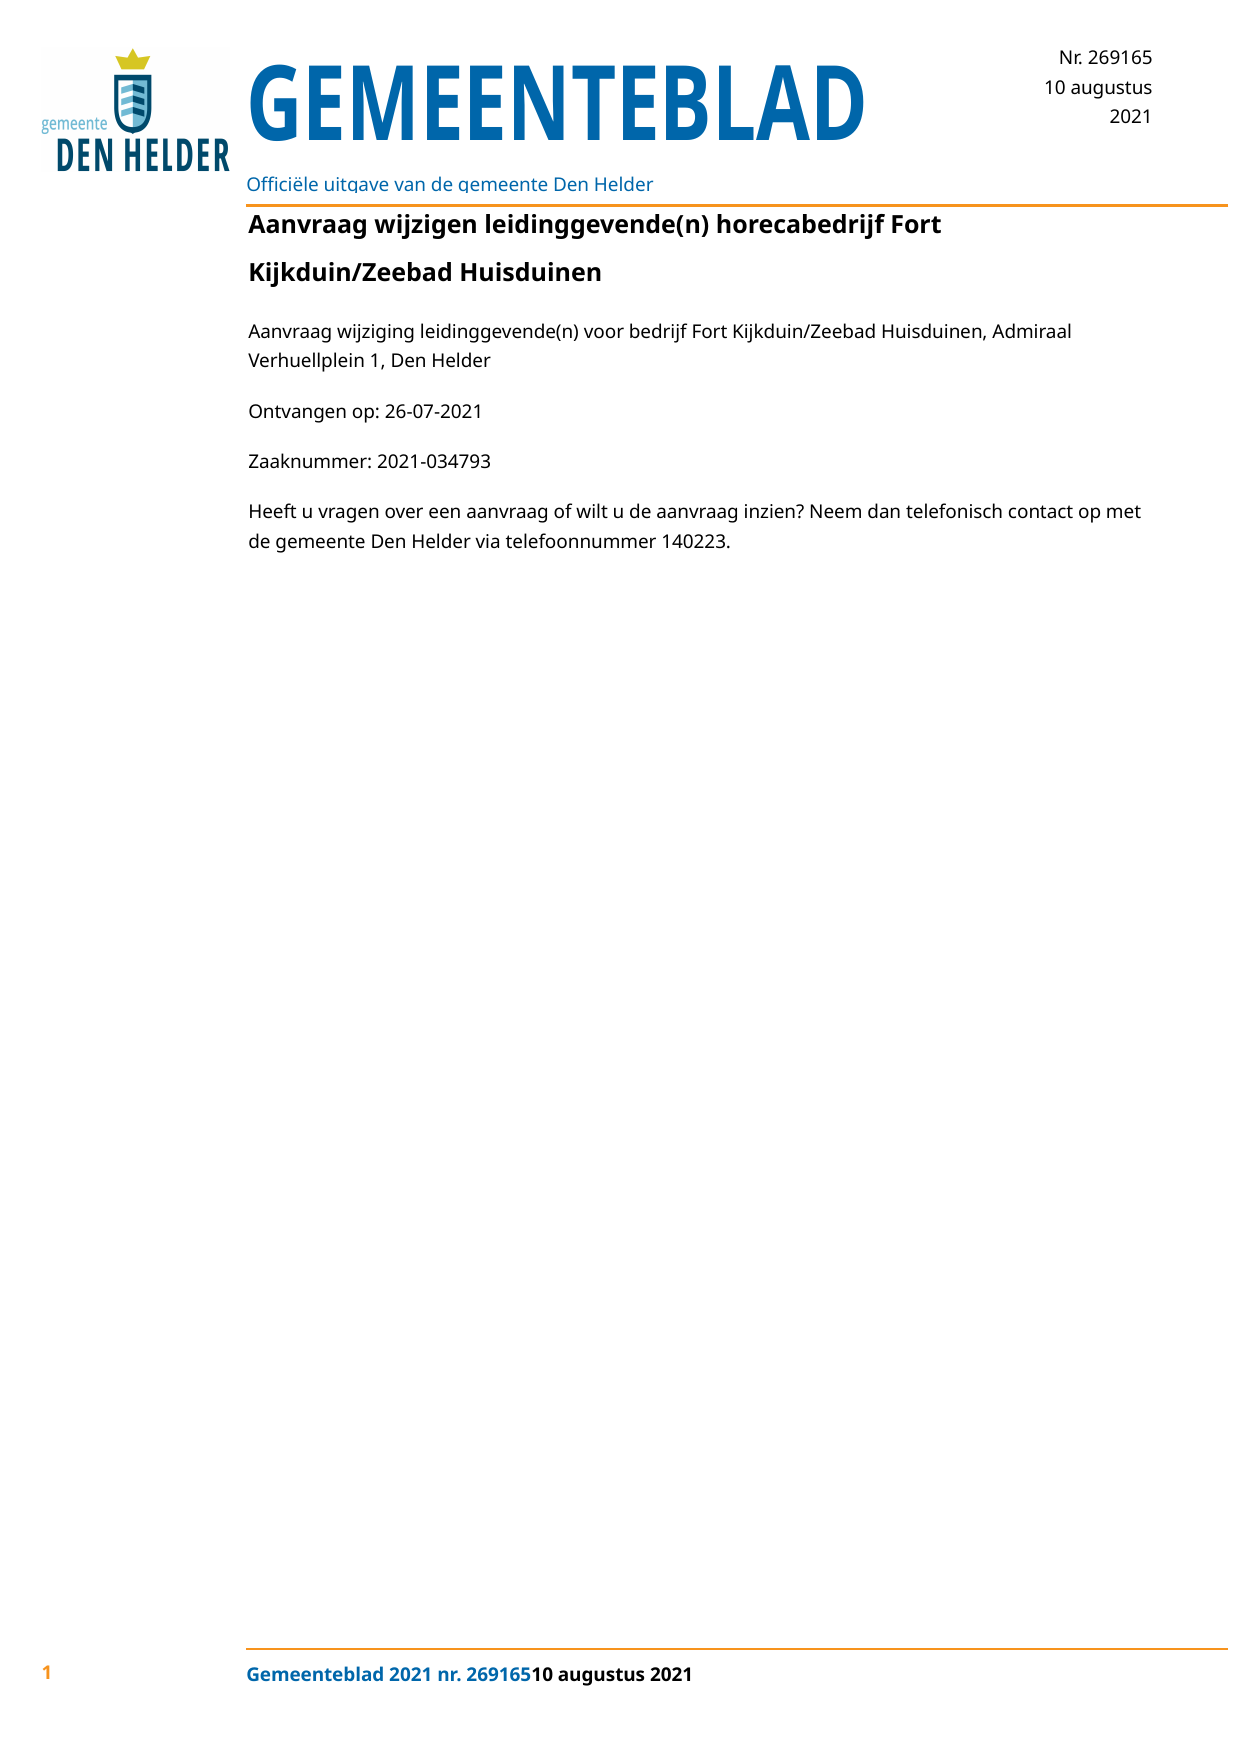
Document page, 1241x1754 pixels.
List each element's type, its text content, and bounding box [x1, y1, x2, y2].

picture [182, 144, 187, 165]
text Ontvangen op: 26-07-2021 [248, 398, 1152, 424]
picture [63, 144, 68, 165]
text Zaaknummer: 2021-034793 [248, 448, 1152, 474]
picture [41, 47, 231, 172]
picture [220, 160, 224, 172]
picture [100, 154, 106, 172]
text Aanvraag wijziging leidinggevende(n) voor bedrijf Fort Kijkduin/Zeebad Huisduinen, Admiraal Verhuellplein 1, Den Helder [248, 318, 1152, 373]
picture [130, 157, 135, 172]
text Aanvraag wijzigen leidinggevende(n) horecabedrijf Fort Kijkduin/Zeebad Huisduinen [248, 207, 1152, 288]
text Heeft u vragen over een aanvraag of wilt u de aanvraag inzien? Neem dan telefonisch contact op met de gemeente Den Helder via telefoonnummer 140223. [248, 499, 1152, 554]
